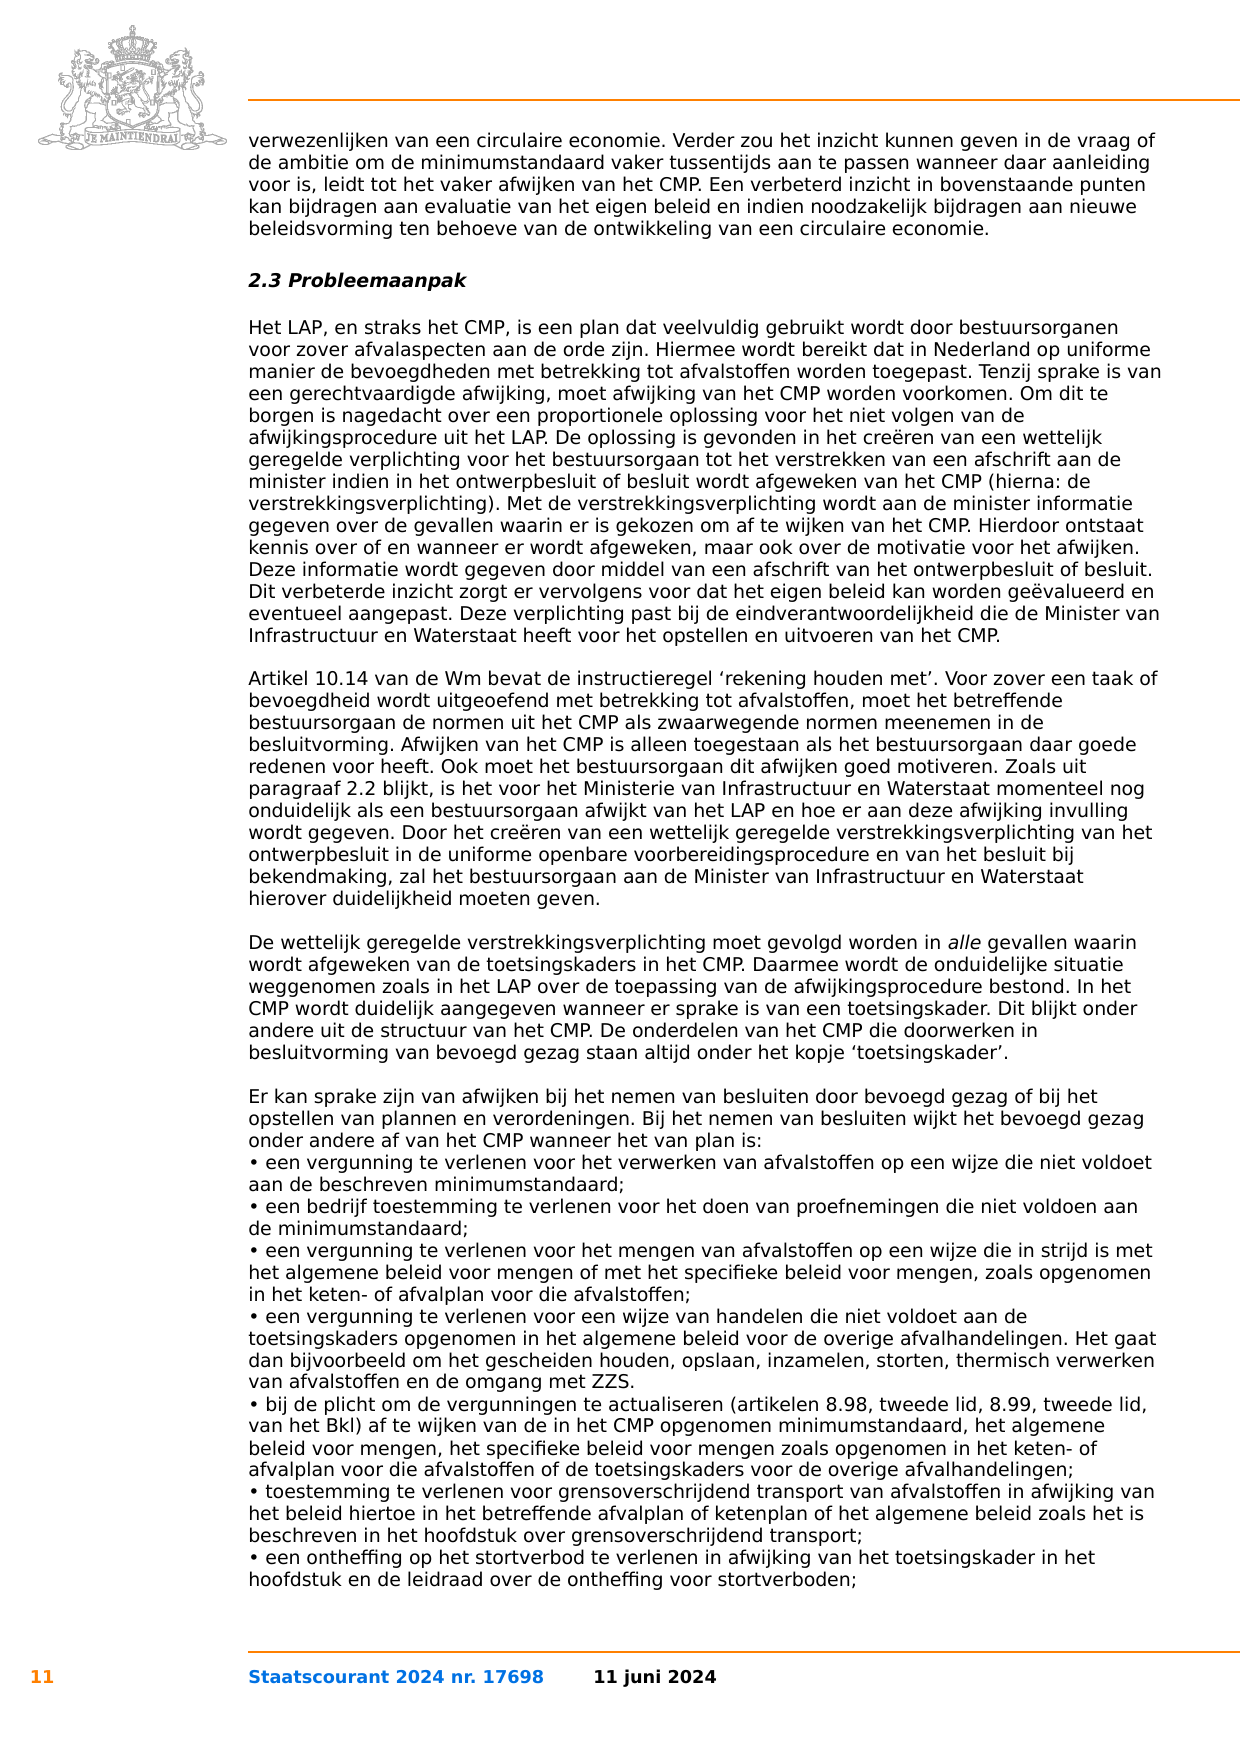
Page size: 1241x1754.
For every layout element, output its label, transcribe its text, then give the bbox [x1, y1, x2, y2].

text Artikel 10.14 van de Wm bevat de instructieregel ‘rekening houden met’. Voor zover een taak of bevoegdheid wordt uitgeoefend met betrekking tot afvalstoffen, moet het betreffende bestuursorgaan de normen uit het CMP als zwaarwegende normen meenemen in de besluitvorming. Afwijken van het CMP is alleen toegestaan als het bestuursorgaan daar goede redenen voor heeft. Ook moet het bestuursorgaan dit afwijken goed motiveren. Zoals uit paragraaf 2.2 blijkt, is het voor het Ministerie van Infrastructuur en Waterstaat momenteel nog onduidelijk als een bestuursorgaan afwijkt van het LAP en hoe er aan deze afwijking invulling wordt gegeven. Door het creëren van een wettelijk geregelde verstrekkingsverplichting van het ontwerpbesluit in de uniforme openbare voorbereidingsprocedure en van het besluit bij bekendmaking, zal het bestuursorgaan aan de Minister van Infrastructuur en Waterstaat hierover duidelijkheid moeten geven. [248, 668, 1163, 910]
text • een vergunning te verlenen voor het mengen van afvalstoffen op een wijze die in strijd is met het algemene beleid voor mengen of met het specifieke beleid voor mengen, zoals opgenomen in het keten- of afvalplan voor die afvalstoffen; [248, 1239, 1163, 1306]
text Het LAP, en straks het CMP, is een plan dat veelvuldig gebruikt wordt door bestuursorganen voor zover afvalaspecten aan de orde zijn. Hiermee wordt bereikt dat in Nederland op uniforme manier de bevoegdheden met betrekking tot afvalstoffen worden toegepast. Tenzij sprake is van een gerechtvaardigde afwijking, moet afwijking van het CMP worden voorkomen. Om dit te borgen is nagedacht over een proportionele oplossing voor het niet volgen van de afwijkingsprocedure uit het LAP. De oplossing is gevonden in het creëren van een wettelijk geregelde verplichting voor het bestuursorgaan tot het verstrekken van een afschrift aan de minister indien in het ontwerpbesluit of besluit wordt afgeweken van het CMP (hierna: de verstrekkingsverplichting). Met de verstrekkingsverplichting wordt aan de minister informatie gegeven over de gevallen waarin er is gekozen om af te wijken van het CMP. Hierdoor ontstaat kennis over of en wanneer er wordt afgeweken, maar ook over de motivatie voor het afwijken. Deze informatie wordt gegeven door middel van een afschrift van het ontwerpbesluit of besluit. Dit verbeterde inzicht zorgt er vervolgens voor dat het eigen beleid kan worden geëvalueerd en eventueel aangepast. Deze verplichting past bij de eindverantwoordelijkheid die de Minister van Infrastructuur en Waterstaat heeft voor het opstellen en uitvoeren van het CMP. [248, 317, 1163, 646]
text • een vergunning te verlenen voor het verwerken van afvalstoffen op een wijze die niet voldoet aan de beschreven minimumstandaard; [248, 1152, 1163, 1196]
text verwezenlijken van een circulaire economie. Verder zou het inzicht kunnen geven in de vraag of de ambitie om de minimumstandaard vaker tussentijds aan te passen wanneer daar aanleiding voor is, leidt tot het vaker afwijken van het CMP. Een verbeterd inzicht in bovenstaande punten kan bijdragen aan evaluatie van het eigen beleid en indien noodzakelijk bijdragen aan nieuwe beleidsvorming ten behoeve van de ontwikkeling van een circulaire economie. [248, 130, 1163, 240]
text De wettelijk geregelde verstrekkingsverplichting moet gevolgd worden in alle gevallen waarin wordt afgeweken van de toetsingskaders in het CMP. Daarmee wordt de onduidelijke situatie weggenomen zoals in het LAP over de toepassing van de afwijkingsprocedure bestond. In het CMP wordt duidelijk aangegeven wanneer er sprake is van een toetsingskader. Dit blijkt onder andere uit de structuur van het CMP. De onderdelen van het CMP die doorwerken in besluitvorming van bevoegd gezag staan altijd onder het kopje ‘toetsingskader’. [248, 932, 1163, 1064]
text • bij de plicht om de vergunningen te actualiseren (artikelen 8.98, tweede lid, 8.99, tweede lid, van het Bkl) af te wijken van de in het CMP opgenomen minimumstandaard, het algemene beleid voor mengen, het specifieke beleid voor mengen zoals opgenomen in het keten- of afvalplan voor die afvalstoffen of de toetsingskaders voor de overige afvalhandelingen; [248, 1393, 1163, 1481]
text Er kan sprake zijn van afwijken bij het nemen van besluiten door bevoegd gezag of bij het opstellen van plannen en verordeningen. Bij het nemen van besluiten wijkt het bevoegd gezag onder andere af van het CMP wanneer het van plan is: [248, 1086, 1163, 1152]
text • een vergunning te verlenen voor een wijze van handelen die niet voldoet aan de toetsingskaders opgenomen in het algemene beleid voor de overige afvalhandelingen. Het gaat dan bijvoorbeeld om het gescheiden houden, opslaan, inzamelen, storten, thermisch verwerken van afvalstoffen en de omgang met ZZS. [248, 1306, 1163, 1393]
text • een ontheffing op het stortverbod te verlenen in afwijking van het toetsingskader in het hoofdstuk en de leidraad over de ontheffing voor stortverboden; [248, 1547, 1163, 1591]
picture [38, 25, 227, 150]
text • toestemming te verlenen voor grensoverschrijdend transport van afvalstoffen in afwijking van het beleid hiertoe in het betreffende afvalplan of ketenplan of het algemene beleid zoals het is beschreven in het hoofdstuk over grensoverschrijdend transport; [248, 1481, 1163, 1547]
subtitle 2.3 Probleemaanpak [248, 270, 1163, 292]
text • een bedrijf toestemming te verlenen voor het doen van proefnemingen die niet voldoen aan de minimumstandaard; [248, 1196, 1163, 1239]
